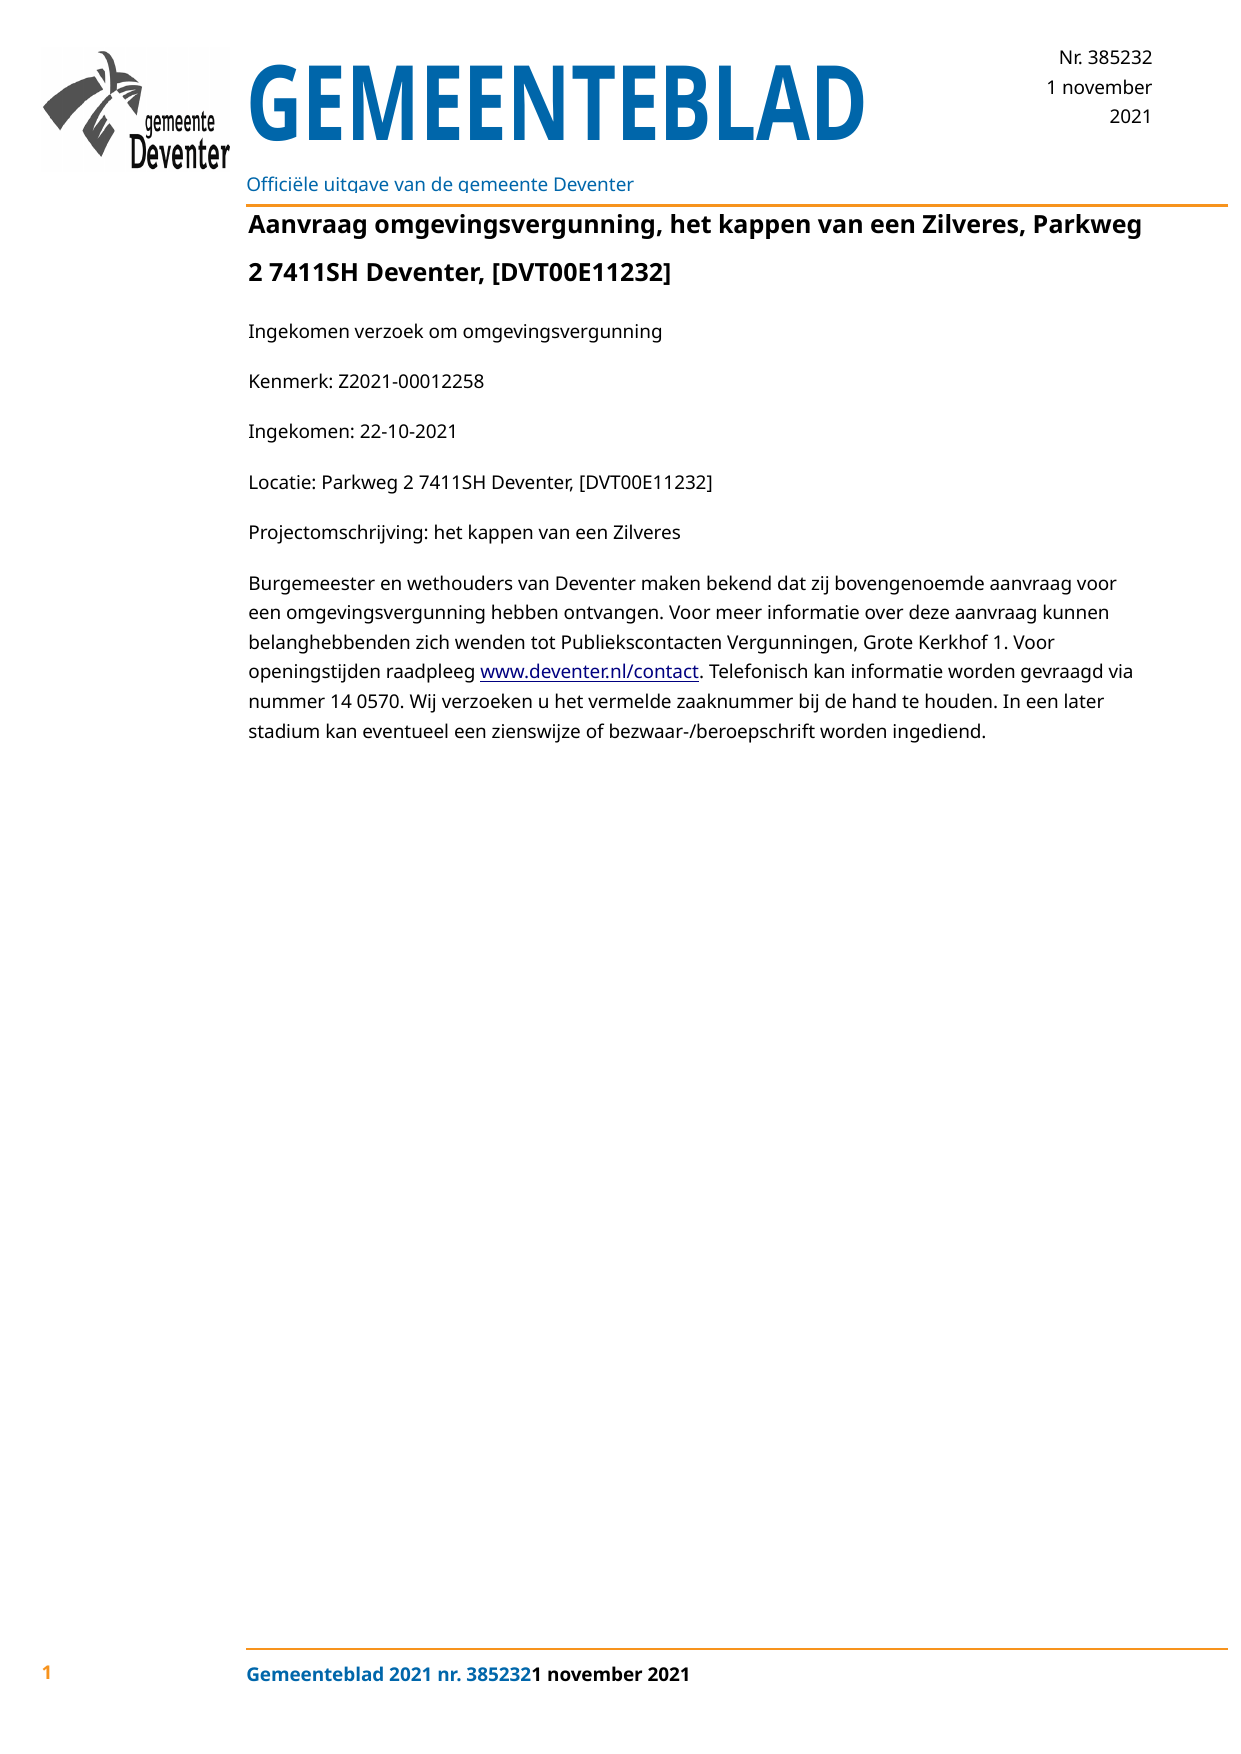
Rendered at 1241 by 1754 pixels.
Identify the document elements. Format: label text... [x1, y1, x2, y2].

text Ingekomen: 22-10-2021 [248, 419, 1152, 444]
text Aanvraag omgevingsvergunning, het kappen van een Zilveres, Parkweg 2 7411SH Deventer, [DVT00E11232] [248, 207, 1152, 288]
text Ingekomen verzoek om omgevingsvergunning [248, 318, 1152, 344]
text Burgemeester en wethouders van Deventer maken bekend dat zij bovengenoemde aanvraag voor een omgevingsvergunning hebben ontvangen. Voor meer informatie over deze aanvraag kunnen belanghebbenden zich wenden tot Publiekscontacten Vergunningen, Grote Kerkhof 1. Voor openingstijden raadpleeg www.deventer.nl/contact. Telefonisch kan informatie worden gevraagd via nummer 14 0570. Wij verzoeken u het vermelde zaaknummer bij de hand te houden. In een later stadium kan eventueel een zienswijze of bezwaar-/beroepschrift worden ingediend. [248, 570, 1152, 744]
text Kenmerk: Z2021-00012258 [248, 368, 1152, 394]
text Projectomschrijving: het kappen van een Zilveres [248, 519, 1152, 545]
picture [41, 47, 231, 172]
text Locatie: Parkweg 2 7411SH Deventer, [DVT00E11232] [248, 469, 1152, 495]
